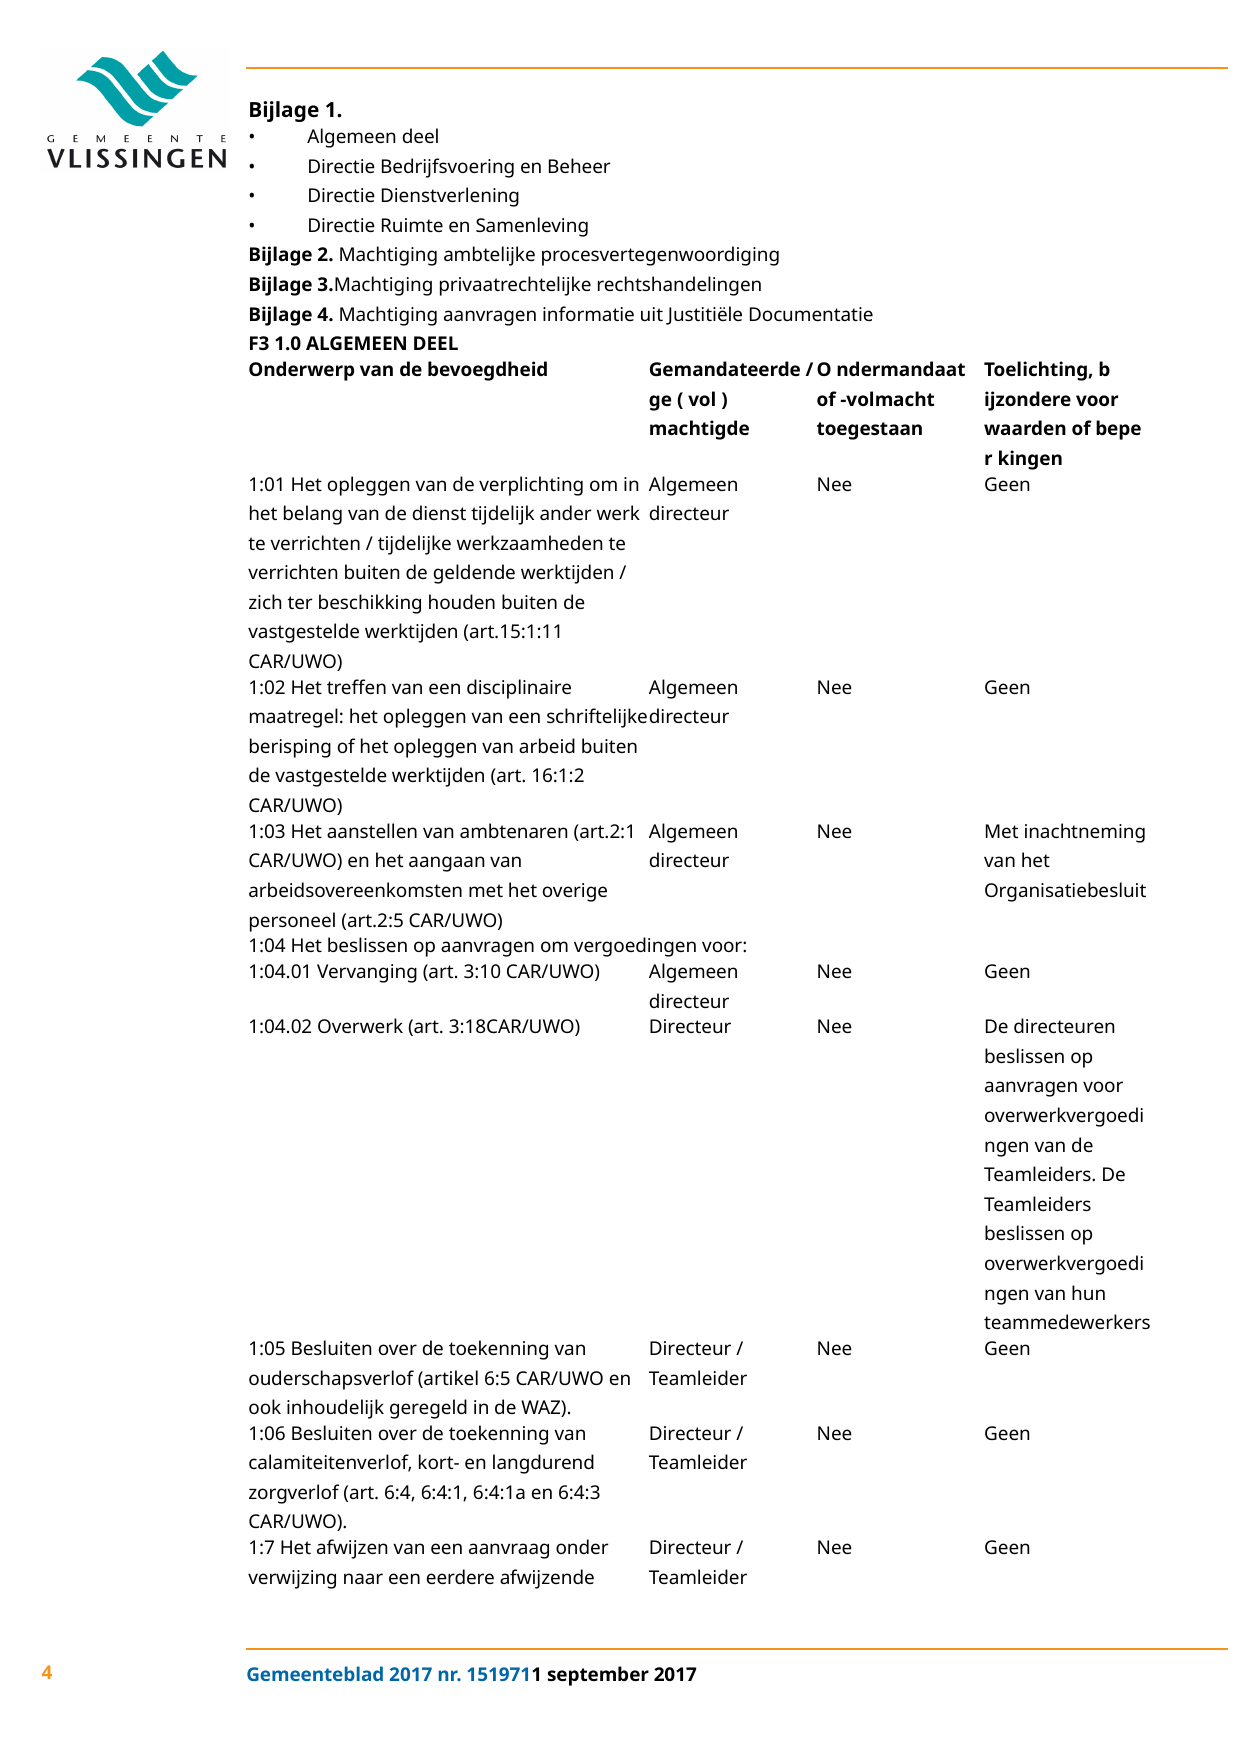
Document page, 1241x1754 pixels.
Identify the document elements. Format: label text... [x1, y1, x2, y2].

table_header F3 1.0 ALGEMEEN DEEL [248, 331, 1152, 356]
table_cell 1:04.01 Vervanging (art. 3:10 CAR/UWO) [248, 958, 649, 1013]
table_cell Geen [984, 1335, 1152, 1420]
table_cell Toelichting, b ijzondere voor waarden of bepe r kingen [984, 356, 1152, 471]
table_cell 1:06 Besluiten over de toekenning van calamiteitenverlof, kort- en langdurend zorgverlof (art. 6:4, 6:4:1, 6:4:1a en 6:4:3 CAR/UWO). [248, 1420, 649, 1534]
table_cell Directeur / Teamleider [649, 1335, 816, 1420]
table_cell 1:04 Het beslissen op aanvragen om vergoedingen voor: [248, 933, 1152, 958]
table_cell Geen [984, 1535, 1152, 1590]
table_cell Algemeen directeur [649, 674, 816, 818]
list Directie Bedrijfsvoering en Beheer [248, 153, 1152, 179]
table_cell O ndermandaat of -volmacht toegestaan [816, 356, 984, 471]
table_cell Nee [816, 958, 984, 1013]
table_cell Nee [816, 1535, 984, 1590]
text Bijlage 4. Machtiging aanvragen informatie uit Justitiële Documentatie [248, 301, 1152, 327]
table_cell 1:04.02 Overwerk (art. 3:18CAR/UWO) [248, 1014, 649, 1335]
table_cell 1:03 Het aanstellen van ambtenaren (art.2:1 CAR/UWO) en het aangaan van arbeidsovereenkomsten met het overige personeel (art.2:5 CAR/UWO) [248, 818, 649, 932]
table_cell Nee [816, 471, 984, 674]
table_cell Algemeen directeur [649, 471, 816, 674]
table_cell Met inachtneming van het Organisatiebesluit [984, 818, 1152, 932]
table_cell 1:02 Het treffen van een disciplinaire maatregel: het opleggen van een schriftelijke berisping of het opleggen van arbeid buiten de vastgestelde werktijden (art. 16:1:2 CAR/UWO) [248, 674, 649, 818]
list Algemeen deel [248, 123, 1152, 149]
table_cell Directeur / Teamleider [649, 1420, 816, 1534]
table_cell Gemandateerde / ge ( vol ) machtigde [649, 356, 816, 471]
list Directie Ruimte en Samenleving [248, 212, 1152, 238]
table_cell Algemeen directeur [649, 958, 816, 1013]
table_cell Nee [816, 1420, 984, 1534]
table_cell Nee [816, 1014, 984, 1335]
picture [41, 47, 231, 172]
table_cell 1:01 Het opleggen van de verplichting om in het belang van de dienst tijdelijk ander werk te verrichten / tijdelijke werkzaamheden te verrichten buiten de geldende werktijden / zich ter beschikking houden buiten de vastgestelde werktijden (art.15:1:11 CAR/UWO) [248, 471, 649, 674]
list Directie Dienstverlening [248, 182, 1152, 208]
table_cell Algemeen directeur [649, 818, 816, 932]
text Bijlage 1. [248, 95, 1152, 123]
table_cell Directeur / Teamleider [649, 1535, 816, 1590]
table_cell De directeuren beslissen op aanvragen voor overwerkvergoedingen van de Teamleiders. De Teamleiders beslissen op overwerkvergoedingen van hun teammedewerkers [984, 1014, 1152, 1335]
text Bijlage 2. Machtiging ambtelijke procesvertegenwoordiging [248, 242, 1152, 267]
table_cell 1:7 Het afwijzen van een aanvraag onder verwijzing naar een eerdere afwijzende [248, 1535, 649, 1590]
table_cell Geen [984, 1420, 1152, 1534]
text Bijlage 3.Machtiging privaatrechtelijke rechtshandelingen [248, 271, 1152, 297]
table_cell Nee [816, 674, 984, 818]
table_cell Directeur [649, 1014, 816, 1335]
table_cell 1:05 Besluiten over de toekenning van ouderschapsverlof (artikel 6:5 CAR/UWO en ook inhoudelijk geregeld in de WAZ). [248, 1335, 649, 1420]
table_cell Geen [984, 674, 1152, 818]
table_cell Nee [816, 818, 984, 932]
table_cell Geen [984, 958, 1152, 1013]
table_cell Onderwerp van de bevoegdheid [248, 356, 649, 471]
table_cell Geen [984, 471, 1152, 674]
table_cell Nee [816, 1335, 984, 1420]
